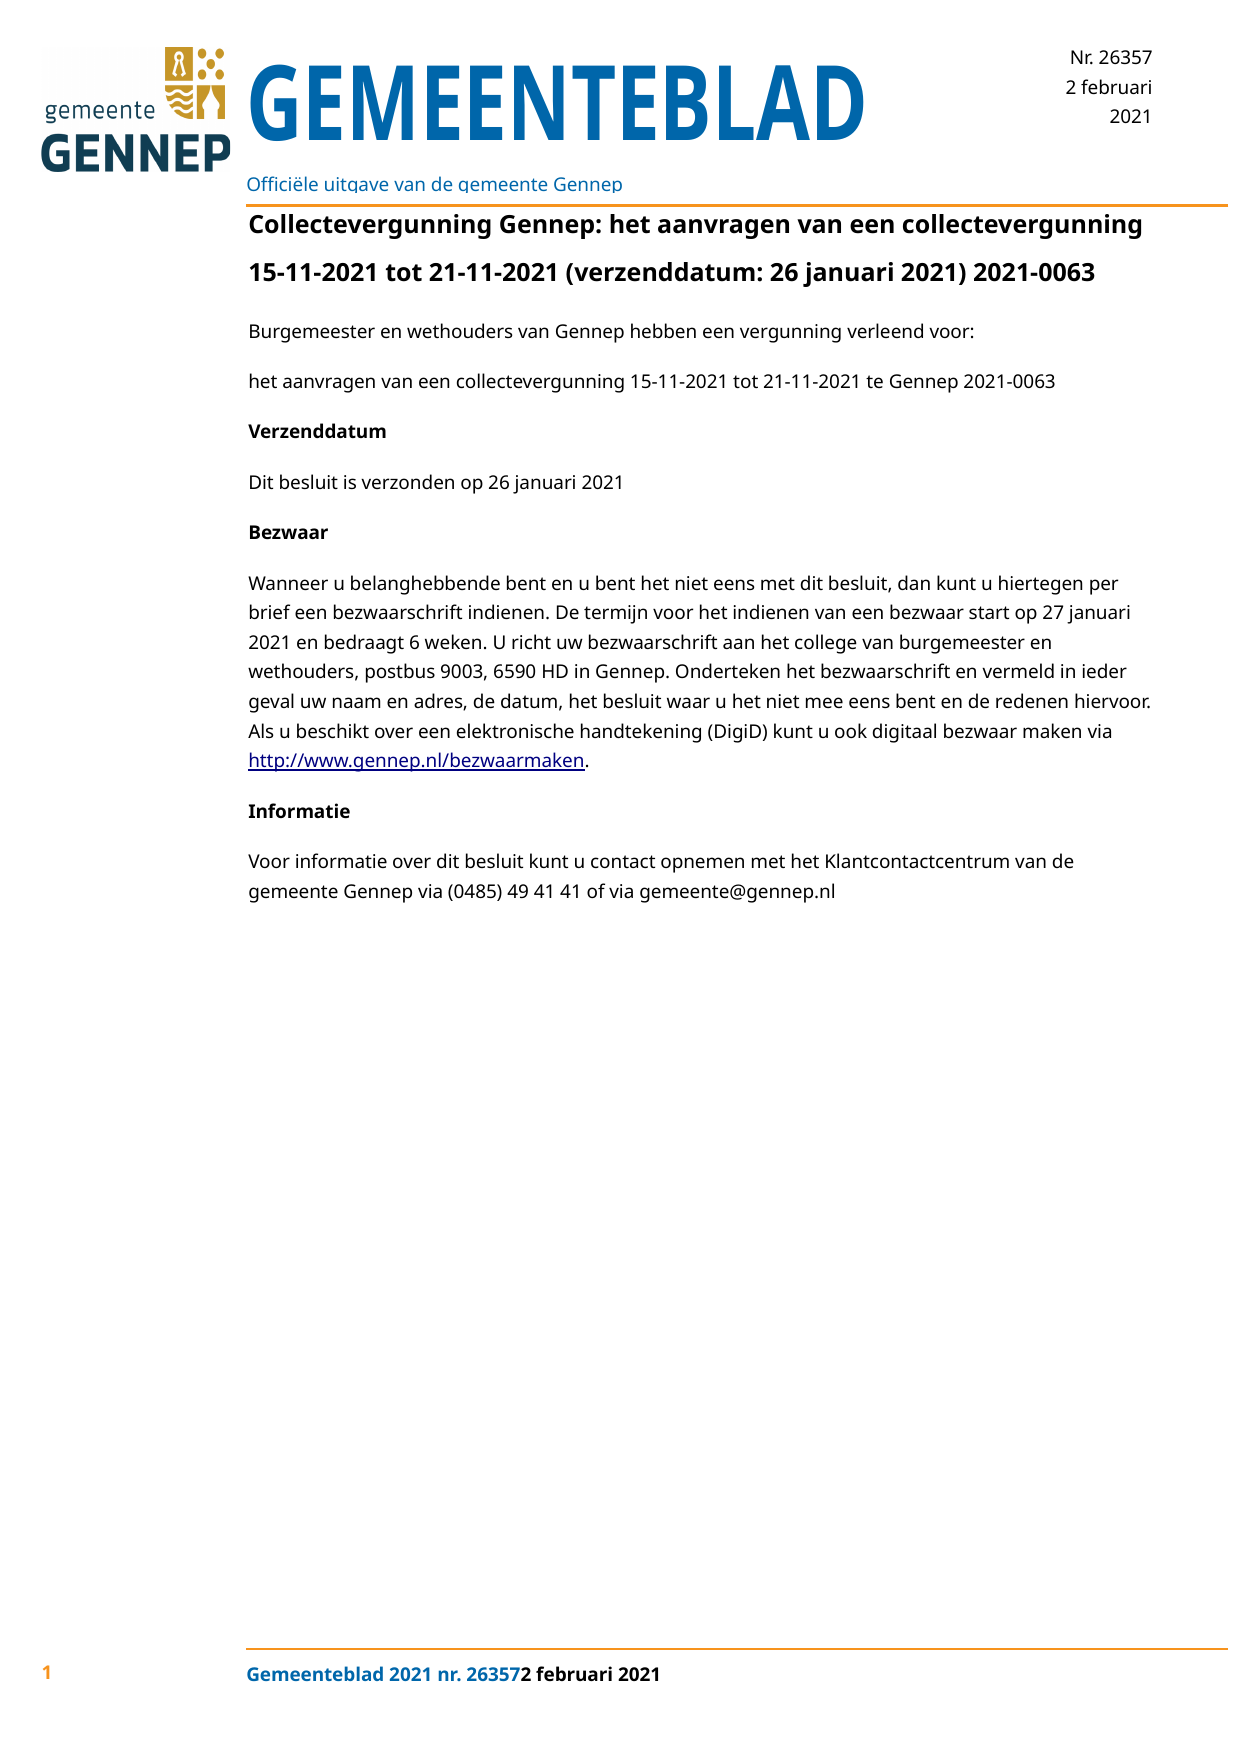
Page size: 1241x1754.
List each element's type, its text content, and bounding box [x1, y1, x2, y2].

text het aanvragen van een collectevergunning 15-11-2021 tot 21-11-2021 te Gennep 2021-0063 [248, 368, 1152, 394]
text Wanneer u belanghebbende bent en u bent het niet eens met dit besluit, dan kunt u hiertegen per brief een bezwaarschrift indienen. De termijn voor het indienen van een bezwaar start op 27 januari 2021 en bedraagt 6 weken. U richt uw bezwaarschrift aan het college van burgemeester en wethouders, postbus 9003, 6590 HD in Gennep. Onderteken het bezwaarschrift en vermeld in ieder geval uw naam en adres, de datum, het besluit waar u het niet mee eens bent en de redenen hiervoor. Als u beschikt over een elektronische handtekening (DigiD) kunt u ook digitaal bezwaar maken via http://www.gennep.nl/bezwaarmaken. [248, 570, 1152, 773]
text Dit besluit is verzonden op 26 januari 2021 [248, 469, 1152, 495]
text Burgemeester en wethouders van Gennep hebben een vergunning verleend voor: [248, 318, 1152, 344]
text Bezwaar [248, 519, 1152, 545]
text Collectevergunning Gennep: het aanvragen van een collectevergunning 15-11-2021 tot 21-11-2021 (verzenddatum: 26 januari 2021) 2021-0063 [248, 207, 1152, 288]
picture [41, 47, 231, 172]
text Informatie [248, 798, 1152, 824]
text Verzenddatum [248, 419, 1152, 444]
text Voor informatie over dit besluit kunt u contact opnemen met het Klantcontactcentrum van de gemeente Gennep via (0485) 49 41 41 of via gemeente@gennep.nl [248, 848, 1152, 904]
